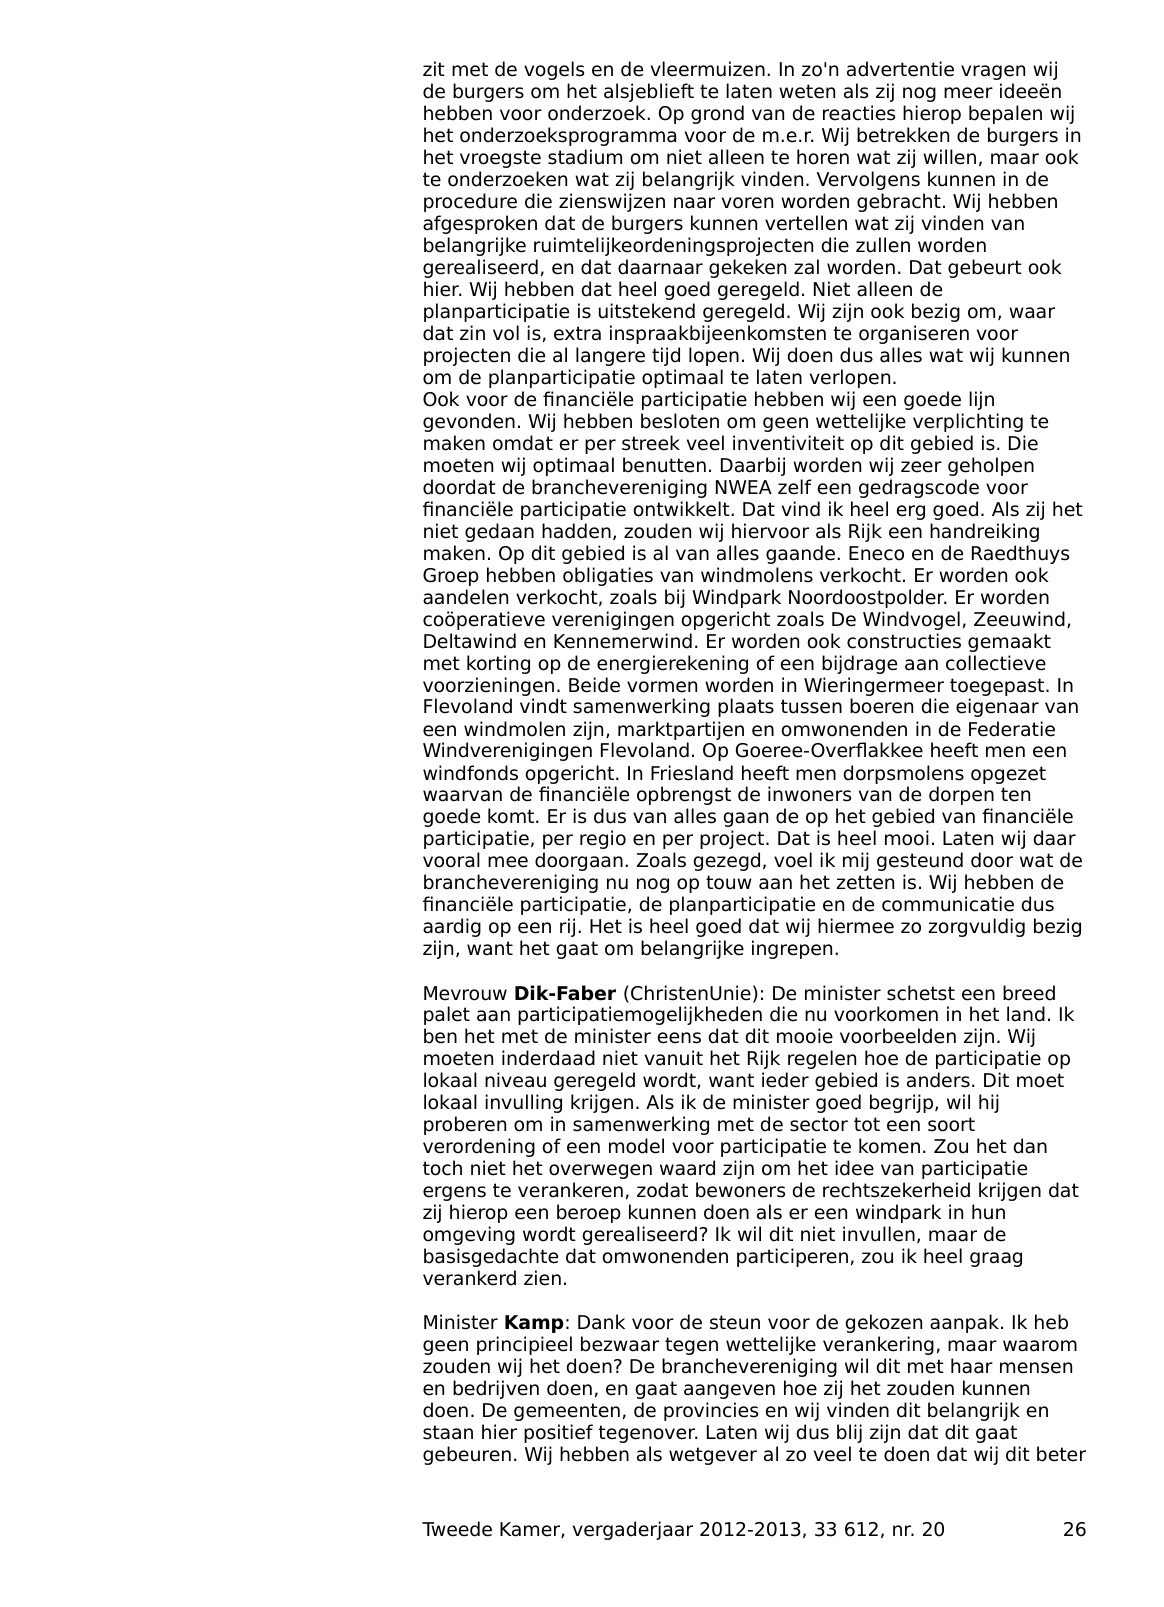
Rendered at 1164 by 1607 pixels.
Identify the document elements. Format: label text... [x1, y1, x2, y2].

text Mevrouw Dik-Faber (ChristenUnie): De minister schetst een breed palet aan participatiemogelijkheden die nu voorkomen in het land. Ik ben het met de minister eens dat dit mooie voorbeelden zijn. Wij moeten inderdaad niet vanuit het Rijk regelen hoe de participatie op lokaal niveau geregeld wordt, want ieder gebied is anders. Dit moet lokaal invulling krijgen. Als ik de minister goed begrijp, wil hij proberen om in samenwerking met de sector tot een soort verordening of een model voor participatie te komen. Zou het dan toch niet het overwegen waard zijn om het idee van participatie ergens te verankeren, zodat bewoners de rechtszekerheid krijgen dat zij hierop een beroep kunnen doen als er een windpark in hun omgeving wordt gerealiseerd? Ik wil dit niet invullen, maar de basisgedachte dat omwonenden participeren, zou ik heel graag verankerd zien. [422, 982, 1087, 1290]
text zit met de vogels en de vleermuizen. In zo'n advertentie vragen wij de burgers om het alsjeblieft te laten weten als zij nog meer ideeën hebben voor onderzoek. Op grond van de reacties hierop bepalen wij het onderzoeksprogramma voor de m.e.r. Wij betrekken de burgers in het vroegste stadium om niet alleen te horen wat zij willen, maar ook te onderzoeken wat zij belangrijk vinden. Vervolgens kunnen in de procedure die zienswijzen naar voren worden gebracht. Wij hebben afgesproken dat de burgers kunnen vertellen wat zij vinden van belangrijke ruimtelijkeordeningsprojecten die zullen worden gerealiseerd, en dat daarnaar gekeken zal worden. Dat gebeurt ook hier. Wij hebben dat heel goed geregeld. Niet alleen de planparticipatie is uitstekend geregeld. Wij zijn ook bezig om, waar dat zin vol is, extra inspraakbijeenkomsten te organiseren voor projecten die al langere tijd lopen. Wij doen dus alles wat wij kunnen om de planparticipatie optimaal te laten verlopen. [422, 59, 1087, 389]
text Ook voor de financiële participatie hebben wij een goede lijn gevonden. Wij hebben besloten om geen wettelijke verplichting te maken omdat er per streek veel inventiviteit op dit gebied is. Die moeten wij optimaal benutten. Daarbij worden wij zeer geholpen doordat de branchevereniging NWEA zelf een gedragscode voor financiële participatie ontwikkelt. Dat vind ik heel erg goed. Als zij het niet gedaan hadden, zouden wij hiervoor als Rijk een handreiking maken. Op dit gebied is al van alles gaande. Eneco en de Raedthuys Groep hebben obligaties van windmolens verkocht. Er worden ook aandelen verkocht, zoals bij Windpark Noordoostpolder. Er worden coöperatieve verenigingen opgericht zoals De Windvogel, Zeeuwind, Deltawind en Kennemerwind. Er worden ook constructies gemaakt met korting op de energierekening of een bijdrage aan collectieve voorzieningen. Beide vormen worden in Wieringermeer toegepast. In Flevoland vindt samenwerking plaats tussen boeren die eigenaar van een windmolen zijn, marktpartijen en omwonenden in de Federatie Windverenigingen Flevoland. Op Goeree-Overflakkee heeft men een windfonds opgericht. In Friesland heeft men dorpsmolens opgezet waarvan de financiële opbrengst de inwoners van de dorpen ten goede komt. Er is dus van alles gaan de op het gebied van financiële participatie, per regio en per project. Dat is heel mooi. Laten wij daar vooral mee doorgaan. Zoals gezegd, voel ik mij gesteund door wat de branchevereniging nu nog op touw aan het zetten is. Wij hebben de financiële participatie, de planparticipatie en de communicatie dus aardig op een rij. Het is heel goed dat wij hiermee zo zorgvuldig bezig zijn, want het gaat om belangrijke ingrepen. [422, 389, 1087, 960]
text Minister Kamp: Dank voor de steun voor de gekozen aanpak. Ik heb geen principieel bezwaar tegen wettelijke verankering, maar waarom zouden wij het doen? De branchevereniging wil dit met haar mensen en bedrijven doen, en gaat aangeven hoe zij het zouden kunnen doen. De gemeenten, de provincies en wij vinden dit belangrijk en staan hier positief tegenover. Laten wij dus blij zijn dat dit gaat gebeuren. Wij hebben als wetgever al zo veel te doen dat wij dit beter [422, 1312, 1087, 1466]
